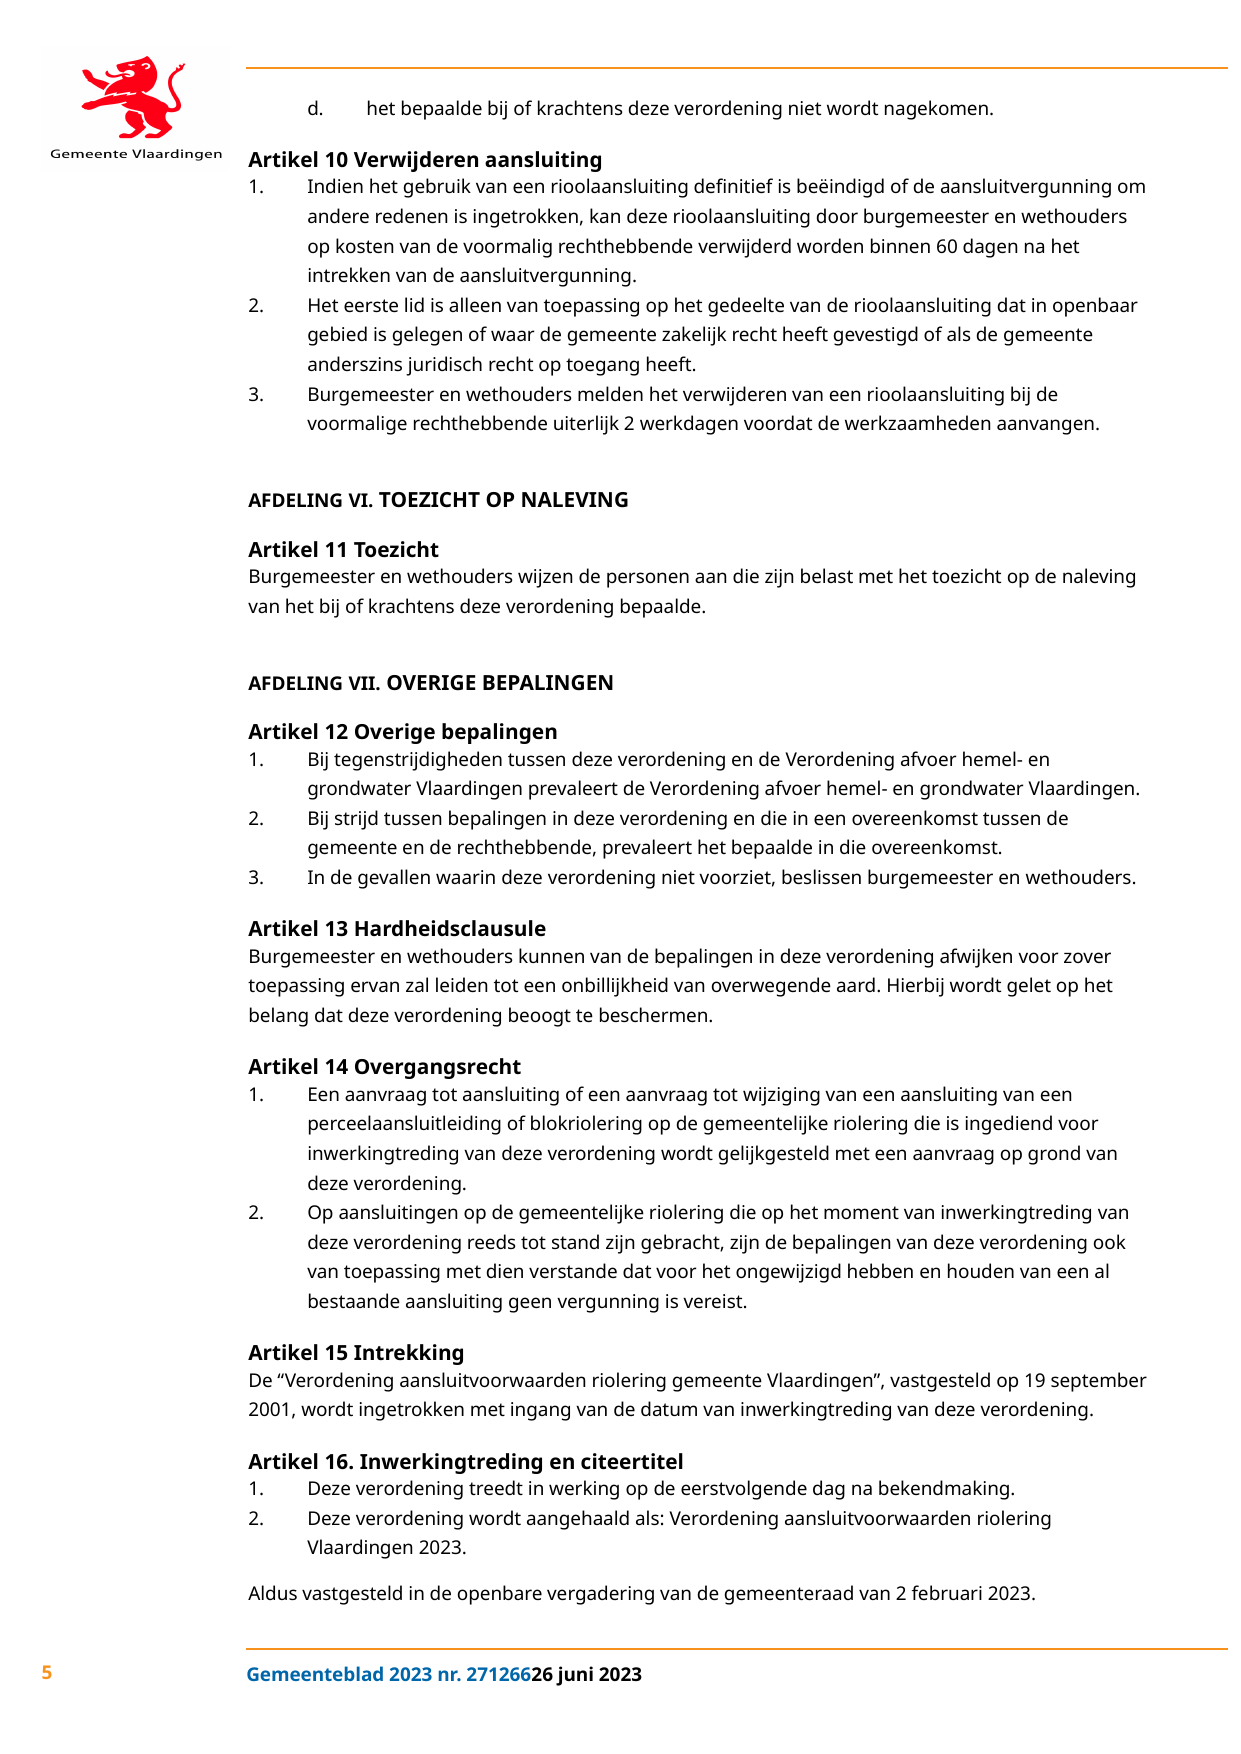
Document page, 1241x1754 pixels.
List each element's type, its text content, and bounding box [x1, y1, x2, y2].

list Een aanvraag tot aansluiting of een aanvraag tot wijziging van een aansluiting van een perceelaansluitleiding of blokriolering op de gemeentelijke riolering die is ingediend voor inwerkingtreding van deze verordening wordt gelijkgesteld met een aanvraag op grond van deze verordening. [248, 1081, 1152, 1195]
text Burgemeester en wethouders wijzen de personen aan die zijn belast met het toezicht op de naleving van het bij of krachtens deze verordening bepaalde. [248, 563, 1152, 618]
list Op aansluitingen op de gemeentelijke riolering die op het moment van inwerkingtreding van deze verordening reeds tot stand zijn gebracht, zijn de bepalingen van deze verordening ook van toepassing met dien verstande dat voor het ongewijzigd hebben en houden van een al bestaande aansluiting geen vergunning is vereist. [248, 1199, 1152, 1314]
text Artikel 16. Inwerkingtreding en citeertitel [248, 1447, 1152, 1475]
list Indien het gebruik van een rioolaansluiting definitief is beëindigd of de aansluitvergunning om andere redenen is ingetrokken, kan deze rioolaansluiting door burgemeester en wethouders op kosten van de voormalig rechthebbende verwijderd worden binnen 60 dagen na het intrekken van de aansluitvergunning. [248, 174, 1152, 288]
list Burgemeester en wethouders melden het verwijderen van een rioolaansluiting bij de voormalige rechthebbende uiterlijk 2 werkdagen voordat de werkzaamheden aanvangen. [248, 381, 1152, 436]
text Aldus vastgesteld in de openbare vergadering van de gemeenteraad van 2 februari 2023. [248, 1580, 1152, 1606]
text Artikel 15 Intrekking [248, 1338, 1152, 1367]
text Burgemeester en wethouders kunnen van de bepalingen in deze verordening afwijken voor zover toepassing ervan zal leiden tot een onbillijkheid van overwegende aard. Hierbij wordt gelet op het belang dat deze verordening beoogt te beschermen. [248, 943, 1152, 1028]
list het bepaalde bij of krachtens deze verordening niet wordt nagekomen. [307, 95, 1152, 121]
text AFDELING VII. OVERIGE BEPALINGEN [248, 668, 1152, 696]
picture [41, 47, 231, 172]
text Artikel 11 Toezicht [248, 535, 1152, 563]
text Artikel 13 Hardheidsclausule [248, 914, 1152, 943]
list Deze verordening wordt aangehaald als: Verordening aansluitvoorwaarden riolering Vlaardingen 2023. [248, 1505, 1152, 1560]
text Artikel 14 Overgangsrecht [248, 1052, 1152, 1081]
list Deze verordening treedt in werking op de eerstvolgende dag na bekendmaking. [248, 1475, 1152, 1501]
list Bij strijd tussen bepalingen in deze verordening en die in een overeenkomst tussen de gemeente en de rechthebbende, prevaleert het bepaalde in die overeenkomst. [248, 805, 1152, 860]
text AFDELING VI. TOEZICHT OP NALEVING [248, 486, 1152, 514]
list Bij tegenstrijdigheden tussen deze verordening en de Verordening afvoer hemel- en grondwater Vlaardingen prevaleert de Verordening afvoer hemel- en grondwater Vlaardingen. [248, 746, 1152, 801]
list Het eerste lid is alleen van toepassing op het gedeelte van de rioolaansluiting dat in openbaar gebied is gelegen of waar de gemeente zakelijk recht heeft gevestigd of als de gemeente anderszins juridisch recht op toegang heeft. [248, 292, 1152, 377]
text Artikel 10 Verwijderen aansluiting [248, 145, 1152, 174]
list In de gevallen waarin deze verordening niet voorziet, beslissen burgemeester en wethouders. [248, 864, 1152, 890]
text De “Verordening aansluitvoorwaarden riolering gemeente Vlaardingen”, vastgesteld op 19 september 2001, wordt ingetrokken met ingang van de datum van inwerkingtreding van deze verordening. [248, 1367, 1152, 1422]
text Artikel 12 Overige bepalingen [248, 717, 1152, 746]
